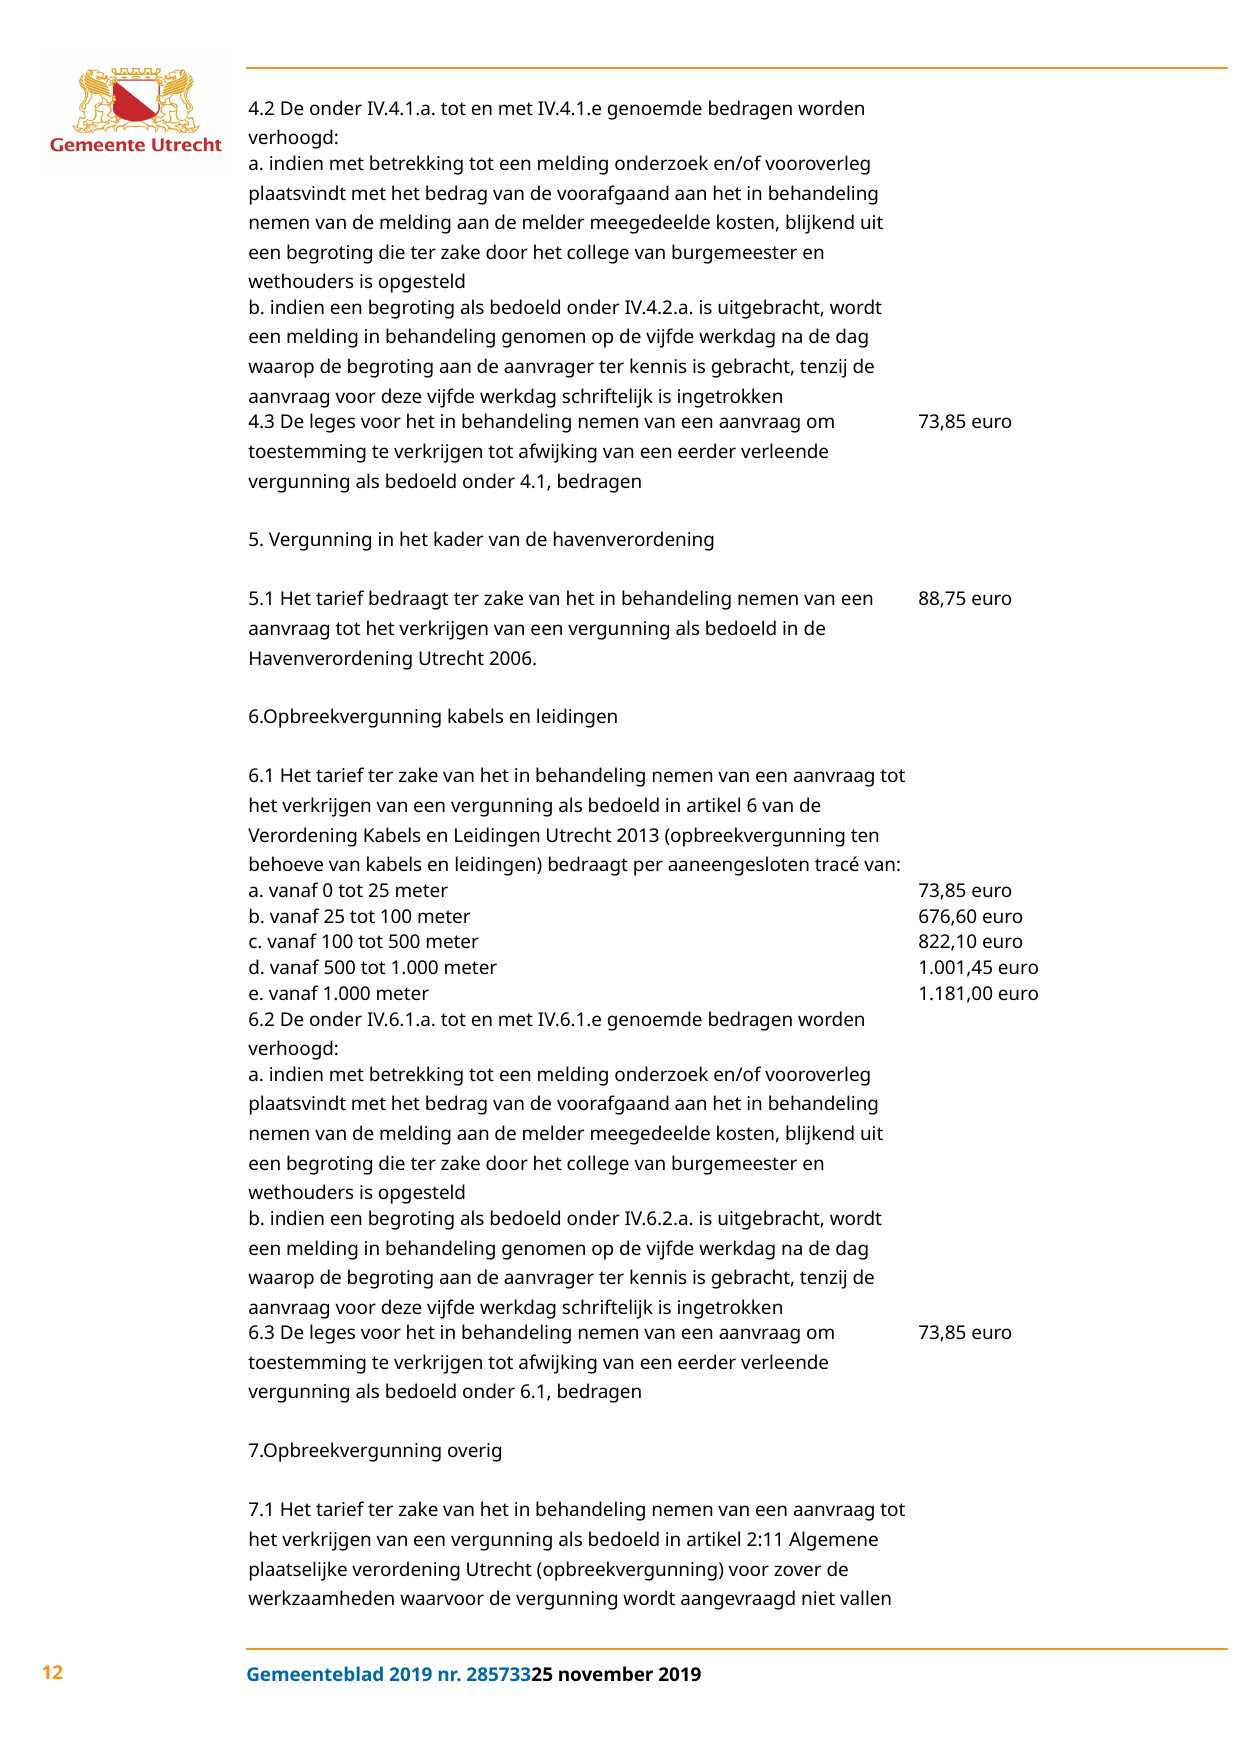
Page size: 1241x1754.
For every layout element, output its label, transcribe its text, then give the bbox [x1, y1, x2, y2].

table_cell 1.181,00 euro [918, 980, 1152, 1006]
table_cell 676,60 euro [918, 903, 1152, 928]
table_cell 4.2 De onder IV.4.1.a. tot en met IV.4.1.e genoemde bedragen worden verhoogd: [248, 95, 918, 150]
table_cell [918, 150, 1152, 294]
table_cell 6.3 De leges voor het in behandeling nemen van een aanvraag om toestemming te verkrijgen tot afwijking van een eerder verleende vergunning als bedoeld onder 6.1, bedragen [248, 1320, 918, 1404]
picture [41, 47, 231, 172]
table_cell [918, 95, 1152, 150]
table_cell 73,85 euro [918, 409, 1152, 493]
table_cell 6.2 De onder IV.6.1.a. tot en met IV.6.1.e genoemde bedragen worden verhoogd: [248, 1006, 918, 1061]
text 5. Vergunning in het kader van de havenverordening [248, 526, 1152, 552]
table_header [918, 1497, 1152, 1611]
table_cell b. indien een begroting als bedoeld onder IV.6.2.a. is uitgebracht, wordt een melding in behandeling genomen op de vijfde werkdag na de dag waarop de begroting aan de aanvrager ter kennis is gebracht, tenzij de aanvraag voor deze vijfde werkdag schriftelijk is ingetrokken [248, 1205, 918, 1319]
table_header 88,75 euro [918, 586, 1152, 671]
text 7.Opbreekvergunning overig [248, 1437, 1152, 1463]
table_cell d. vanaf 500 tot 1.000 meter [248, 954, 918, 980]
table_header [918, 763, 1152, 877]
table_cell [918, 1061, 1152, 1205]
table_cell [918, 1205, 1152, 1319]
text 6.Opbreekvergunning kabels en leidingen [248, 703, 1152, 729]
table_cell [918, 294, 1152, 409]
table_cell [918, 1006, 1152, 1061]
table_cell 1.001,45 euro [918, 954, 1152, 980]
table_cell b. indien een begroting als bedoeld onder IV.4.2.a. is uitgebracht, wordt een melding in behandeling genomen op de vijfde werkdag na de dag waarop de begroting aan de aanvrager ter kennis is gebracht, tenzij de aanvraag voor deze vijfde werkdag schriftelijk is ingetrokken [248, 294, 918, 409]
table_cell a. indien met betrekking tot een melding onderzoek en/of vooroverleg plaatsvindt met het bedrag van de voorafgaand aan het in behandeling nemen van de melding aan de melder meegedeelde kosten, blijkend uit een begroting die ter zake door het college van burgemeester en wethouders is opgesteld [248, 1061, 918, 1205]
table_header 6.1 Het tarief ter zake van het in behandeling nemen van een aanvraag tot het verkrijgen van een vergunning als bedoeld in artikel 6 van de Verordening Kabels en Leidingen Utrecht 2013 (opbreekvergunning ten behoeve van kabels en leidingen) bedraagt per aaneengesloten tracé van: [248, 763, 918, 877]
table_header 5.1 Het tarief bedraagt ter zake van het in behandeling nemen van een aanvraag tot het verkrijgen van een vergunning als bedoeld in de Havenverordening Utrecht 2006. [248, 586, 918, 671]
table_cell 822,10 euro [918, 929, 1152, 954]
table_cell e. vanaf 1.000 meter [248, 980, 918, 1006]
table_cell a. indien met betrekking tot een melding onderzoek en/of vooroverleg plaatsvindt met het bedrag van de voorafgaand aan het in behandeling nemen van de melding aan de melder meegedeelde kosten, blijkend uit een begroting die ter zake door het college van burgemeester en wethouders is opgesteld [248, 150, 918, 294]
table_cell 73,85 euro [918, 1320, 1152, 1404]
table_cell b. vanaf 25 tot 100 meter [248, 903, 918, 928]
table_cell 4.3 De leges voor het in behandeling nemen van een aanvraag om toestemming te verkrijgen tot afwijking van een eerder verleende vergunning als bedoeld onder 4.1, bedragen [248, 409, 918, 493]
table_cell 73,85 euro [918, 877, 1152, 903]
table_cell a. vanaf 0 tot 25 meter [248, 877, 918, 903]
table_cell c. vanaf 100 tot 500 meter [248, 929, 918, 954]
table_header 7.1 Het tarief ter zake van het in behandeling nemen van een aanvraag tot het verkrijgen van een vergunning als bedoeld in artikel 2:11 Algemene plaatselijke verordening Utrecht (opbreekvergunning) voor zover de werkzaamheden waarvoor de vergunning wordt aangevraagd niet vallen [248, 1497, 918, 1611]
